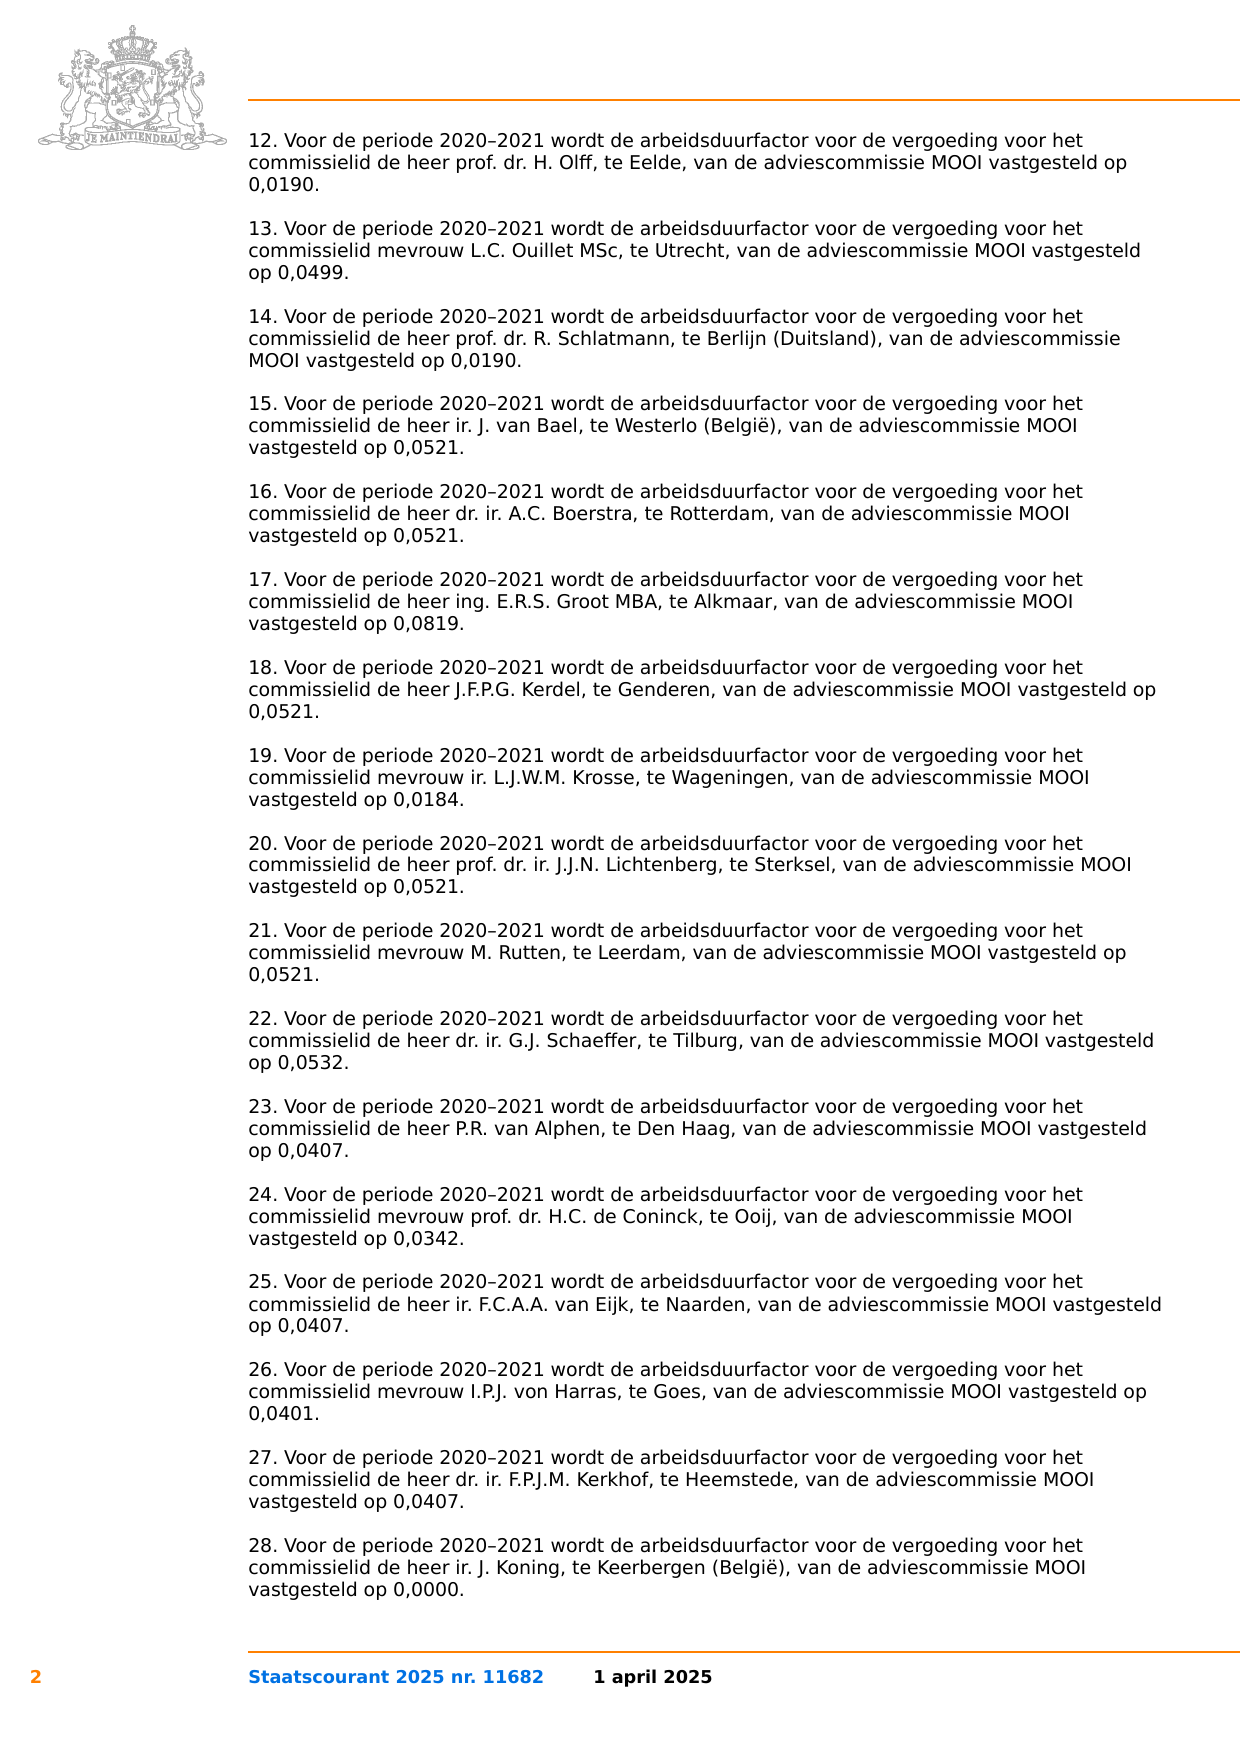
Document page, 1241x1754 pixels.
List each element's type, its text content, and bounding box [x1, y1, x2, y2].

text 12. Voor de periode 2020–2021 wordt de arbeidsduurfactor voor de vergoeding voor het commissielid de heer prof. dr. H. Olff, te Eelde, van de adviescommissie MOOI vastgesteld op 0,0190. [248, 130, 1163, 196]
text 28. Voor de periode 2020–2021 wordt de arbeidsduurfactor voor de vergoeding voor het commissielid de heer ir. J. Koning, te Keerbergen (België), van de adviescommissie MOOI vastgesteld op 0,0000. [248, 1535, 1163, 1601]
text 20. Voor de periode 2020–2021 wordt de arbeidsduurfactor voor de vergoeding voor het commissielid de heer prof. dr. ir. J.J.N. Lichtenberg, te Sterksel, van de adviescommissie MOOI vastgesteld op 0,0521. [248, 832, 1163, 898]
text 24. Voor de periode 2020–2021 wordt de arbeidsduurfactor voor de vergoeding voor het commissielid mevrouw prof. dr. H.C. de Coninck, te Ooij, van de adviescommissie MOOI vastgesteld op 0,0342. [248, 1184, 1163, 1249]
picture [38, 25, 227, 150]
text 14. Voor de periode 2020–2021 wordt de arbeidsduurfactor voor de vergoeding voor het commissielid de heer prof. dr. R. Schlatmann, te Berlijn (Duitsland), van de adviescommissie MOOI vastgesteld op 0,0190. [248, 306, 1163, 371]
text 16. Voor de periode 2020–2021 wordt de arbeidsduurfactor voor de vergoeding voor het commissielid de heer dr. ir. A.C. Boerstra, te Rotterdam, van de adviescommissie MOOI vastgesteld op 0,0521. [248, 481, 1163, 547]
text 26. Voor de periode 2020–2021 wordt de arbeidsduurfactor voor de vergoeding voor het commissielid mevrouw I.P.J. von Harras, te Goes, van de adviescommissie MOOI vastgesteld op 0,0401. [248, 1359, 1163, 1425]
text 22. Voor de periode 2020–2021 wordt de arbeidsduurfactor voor de vergoeding voor het commissielid de heer dr. ir. G.J. Schaeffer, te Tilburg, van de adviescommissie MOOI vastgesteld op 0,0532. [248, 1008, 1163, 1074]
text 19. Voor de periode 2020–2021 wordt de arbeidsduurfactor voor de vergoeding voor het commissielid mevrouw ir. L.J.W.M. Krosse, te Wageningen, van de adviescommissie MOOI vastgesteld op 0,0184. [248, 744, 1163, 811]
text 27. Voor de periode 2020–2021 wordt de arbeidsduurfactor voor de vergoeding voor het commissielid de heer dr. ir. F.P.J.M. Kerkhof, te Heemstede, van de adviescommissie MOOI vastgesteld op 0,0407. [248, 1447, 1163, 1513]
text 23. Voor de periode 2020–2021 wordt de arbeidsduurfactor voor de vergoeding voor het commissielid de heer P.R. van Alphen, te Den Haag, van de adviescommissie MOOI vastgesteld op 0,0407. [248, 1096, 1163, 1162]
text 15. Voor de periode 2020–2021 wordt de arbeidsduurfactor voor de vergoeding voor het commissielid de heer ir. J. van Bael, te Westerlo (België), van de adviescommissie MOOI vastgesteld op 0,0521. [248, 393, 1163, 459]
text 25. Voor de periode 2020–2021 wordt de arbeidsduurfactor voor de vergoeding voor het commissielid de heer ir. F.C.A.A. van Eijk, te Naarden, van de adviescommissie MOOI vastgesteld op 0,0407. [248, 1271, 1163, 1337]
text 13. Voor de periode 2020–2021 wordt de arbeidsduurfactor voor de vergoeding voor het commissielid mevrouw L.C. Ouillet MSc, te Utrecht, van de adviescommissie MOOI vastgesteld op 0,0499. [248, 218, 1163, 284]
text 18. Voor de periode 2020–2021 wordt de arbeidsduurfactor voor de vergoeding voor het commissielid de heer J.F.P.G. Kerdel, te Genderen, van de adviescommissie MOOI vastgesteld op 0,0521. [248, 657, 1163, 723]
text 21. Voor de periode 2020–2021 wordt de arbeidsduurfactor voor de vergoeding voor het commissielid mevrouw M. Rutten, te Leerdam, van de adviescommissie MOOI vastgesteld op 0,0521. [248, 920, 1163, 986]
text 17. Voor de periode 2020–2021 wordt de arbeidsduurfactor voor de vergoeding voor het commissielid de heer ing. E.R.S. Groot MBA, te Alkmaar, van de adviescommissie MOOI vastgesteld op 0,0819. [248, 569, 1163, 635]
